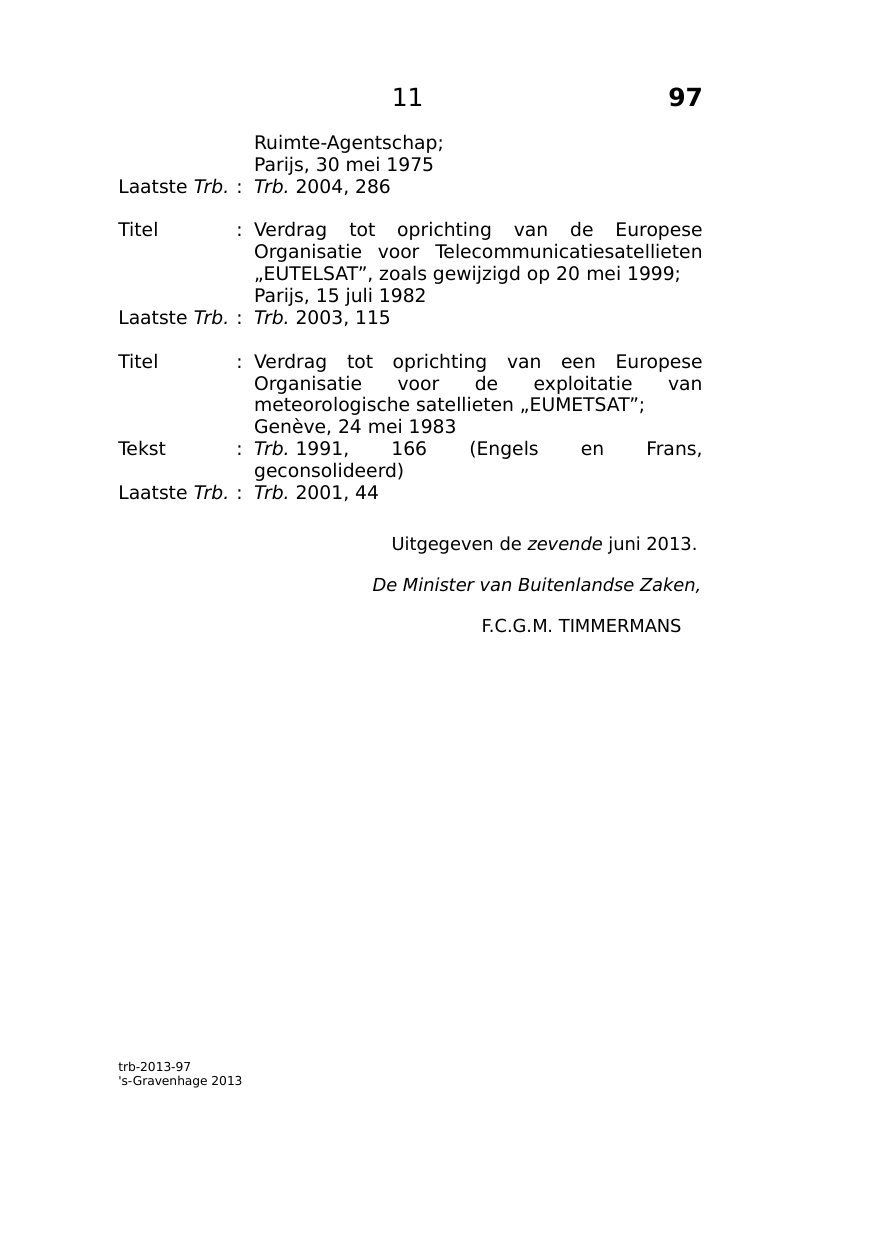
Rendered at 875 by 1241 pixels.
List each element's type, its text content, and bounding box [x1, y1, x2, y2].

table_cell Trb. 2001, 44 [254, 482, 703, 504]
table_cell : [236, 482, 254, 504]
table_cell : [236, 176, 254, 197]
table_cell Verdrag tot oprichting van een Europese Organisatie voor de exploitatie van meteorologische satellieten „EUMETSAT”; Genève, 24 mei 1983 [254, 351, 703, 438]
text 's-Gravenhage 2013 [118, 1074, 352, 1088]
table_cell : [236, 307, 254, 329]
text De Minister van Buitenlandse Zaken, F.C.G.M. TIMMERMANS [118, 574, 703, 637]
table_cell Tekst [118, 438, 236, 482]
table_cell Verdrag tot oprichting van de Europese Organisatie voor Telecommunicatiesatellieten „EUTELSAT”, zoals gewijzigd op 20 mei 1999; Parijs, 15 juli 1982 [254, 219, 703, 307]
table_cell [254, 198, 703, 219]
table_cell [118, 198, 236, 219]
table_cell [118, 132, 236, 176]
text Uitgegeven de zevende juni 2013. [118, 534, 703, 554]
table_cell [254, 329, 703, 351]
table_cell [118, 329, 236, 351]
table_cell : [236, 351, 254, 438]
table_cell [236, 329, 254, 351]
table_cell Laatste Trb. [118, 482, 236, 504]
table_cell Trb. 2003, 115 [254, 307, 703, 329]
table_cell Titel [118, 219, 236, 307]
table_cell [236, 198, 254, 219]
text trb-2013-97 [118, 1060, 352, 1074]
table_cell : [236, 438, 254, 482]
table_cell : [236, 219, 254, 307]
table_cell Laatste Trb. [118, 307, 236, 329]
table_cell Ruimte-Agentschap; Parijs, 30 mei 1975 [254, 132, 703, 176]
table_cell Laatste Trb. [118, 176, 236, 197]
table_cell Trb. 1991, 166 (Engels en Frans, geconsolideerd) [254, 438, 703, 482]
table_cell Titel [118, 351, 236, 438]
table_cell [236, 132, 254, 176]
table_cell Trb. 2004, 286 [254, 176, 703, 197]
